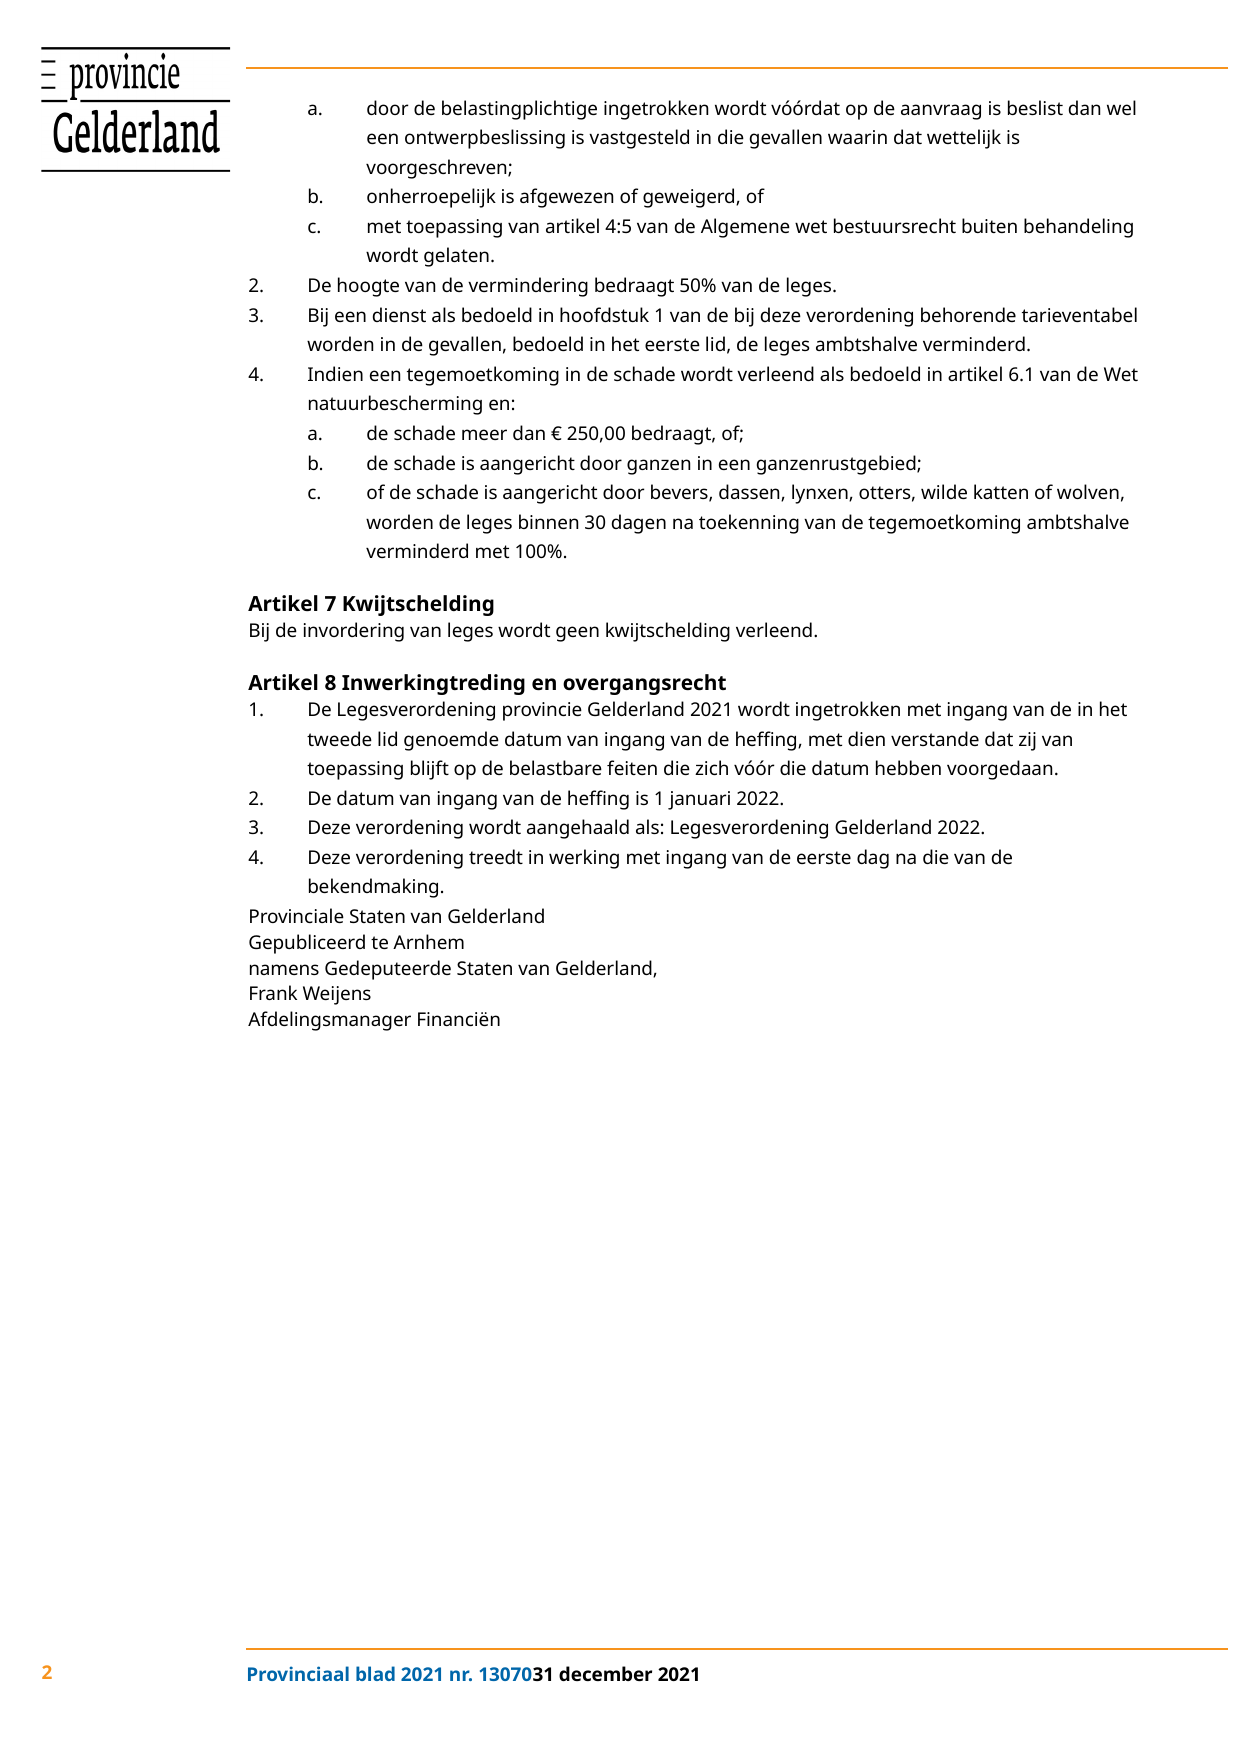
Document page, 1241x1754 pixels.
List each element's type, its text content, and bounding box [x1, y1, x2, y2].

text Gepubliceerd te Arnhem [248, 929, 1152, 955]
picture [41, 47, 231, 172]
list de schade is aangericht door ganzen in een ganzenrustgebied; [307, 450, 1152, 476]
text Frank Weijens [248, 981, 1152, 1006]
list De Legesverordening provincie Gelderland 2021 wordt ingetrokken met ingang van de in het tweede lid genoemde datum van ingang van de heffing, met dien verstande dat zij van toepassing blijft op de belastbare feiten die zich vóór die datum hebben voorgedaan. [248, 696, 1152, 781]
list De hoogte van de vermindering bedraagt 50% van de leges. [248, 272, 1152, 298]
text namens Gedeputeerde Staten van Gelderland, [248, 955, 1152, 981]
list Indien een tegemoetkoming in de schade wordt verleend als bedoeld in artikel 6.1 van de Wet natuurbescherming en: [248, 361, 1152, 416]
text Provinciale Staten van Gelderland [248, 903, 1152, 929]
text Afdelingsmanager Financiën [248, 1006, 1152, 1032]
list onherroepelijk is afgewezen of geweigerd, of [307, 183, 1152, 209]
list de schade meer dan € 250,00 bedraagt, of; [307, 420, 1152, 446]
list of de schade is aangericht door bevers, dassen, lynxen, otters, wilde katten of wolven, worden de leges binnen 30 dagen na toekenning van de tegemoetkoming ambtshalve verminderd met 100%. [307, 479, 1152, 564]
list Deze verordening treedt in werking met ingang van de eerste dag na die van de bekendmaking. [248, 844, 1152, 899]
text Artikel 7 Kwijtschelding [248, 589, 1152, 617]
list De datum van ingang van de heffing is 1 januari 2022. [248, 785, 1152, 811]
list Deze verordening wordt aangehaald als: Legesverordening Gelderland 2022. [248, 814, 1152, 840]
list door de belastingplichtige ingetrokken wordt vóórdat op de aanvraag is beslist dan wel een ontwerpbeslissing is vastgesteld in die gevallen waarin dat wettelijk is voorgeschreven; [307, 95, 1152, 180]
text Bij de invordering van leges wordt geen kwijtschelding verleend. [248, 617, 1152, 643]
list Bij een dienst als bedoeld in hoofdstuk 1 van de bij deze verordening behorende tarieventabel worden in de gevallen, bedoeld in het eerste lid, de leges ambtshalve verminderd. [248, 302, 1152, 357]
text Artikel 8 Inwerkingtreding en overgangsrecht [248, 668, 1152, 696]
list met toepassing van artikel 4:5 van de Algemene wet bestuursrecht buiten behandeling wordt gelaten. [307, 213, 1152, 268]
